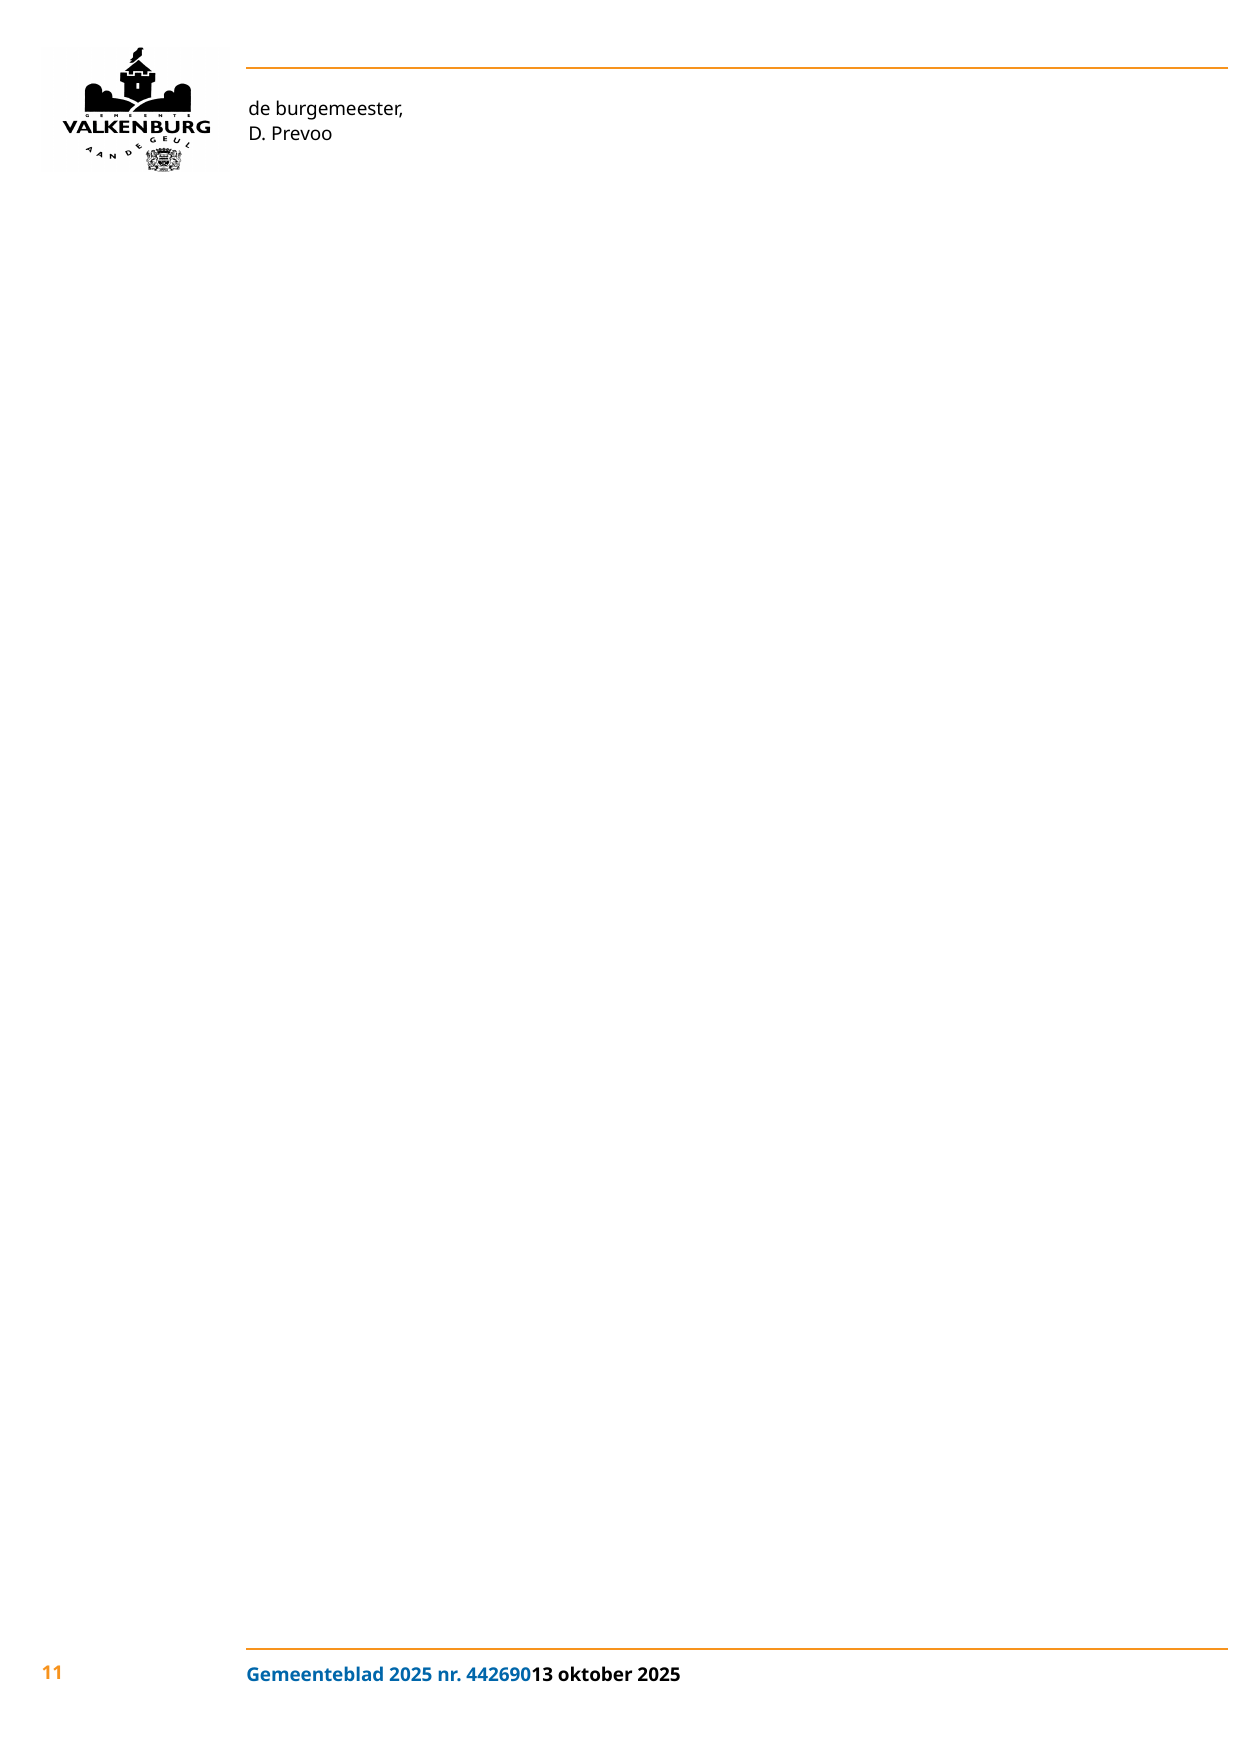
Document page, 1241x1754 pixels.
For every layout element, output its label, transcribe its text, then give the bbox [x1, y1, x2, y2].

picture [41, 47, 231, 172]
text D. Prevoo [248, 121, 1152, 146]
text de burgemeester, [248, 95, 1152, 121]
